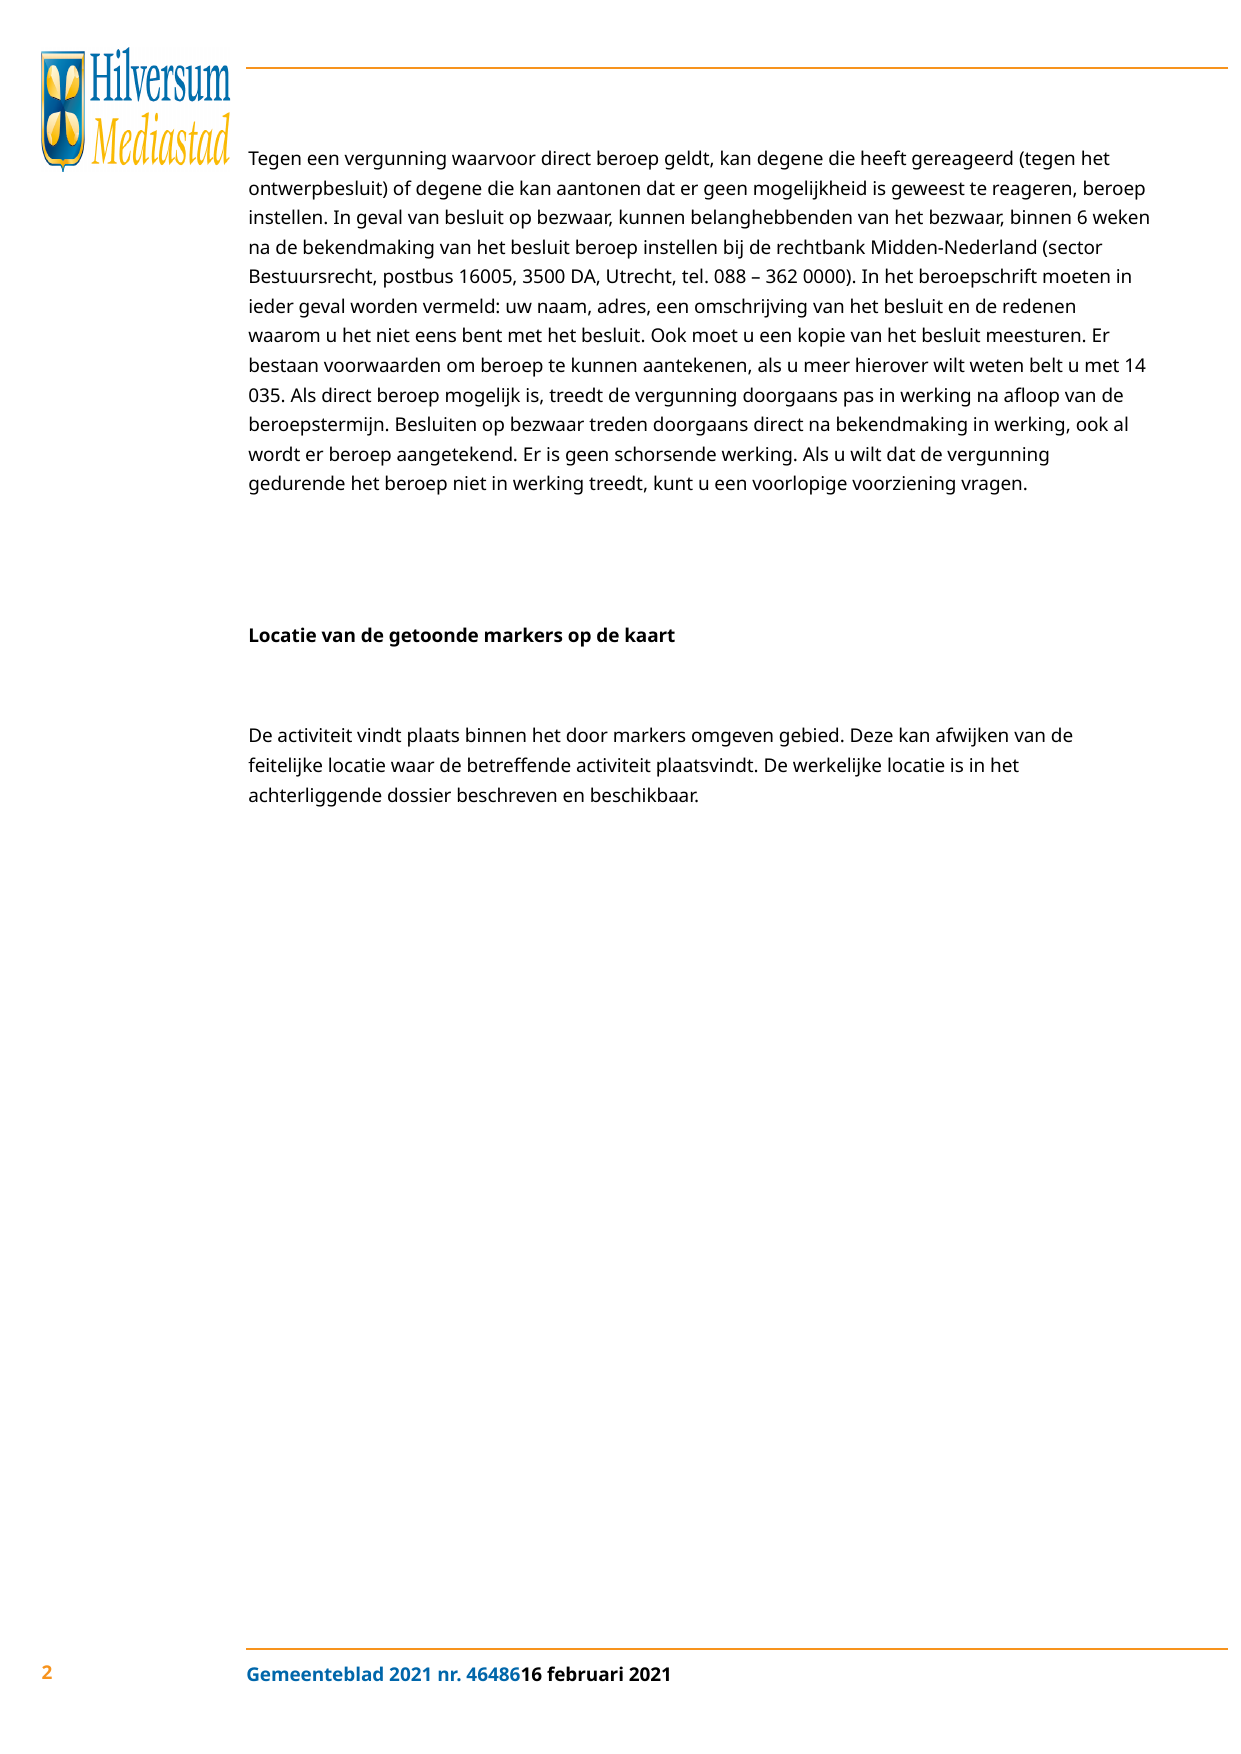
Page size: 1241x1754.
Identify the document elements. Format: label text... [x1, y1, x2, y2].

picture [41, 47, 231, 172]
text De activiteit vindt plaats binnen het door markers omgeven gebied. Deze kan afwijken van de feitelijke locatie waar de betreffende activiteit plaatsvindt. De werkelijke locatie is in het achterliggende dossier beschreven en beschikbaar. [248, 723, 1152, 808]
text Locatie van de getoonde markers op de kaart [248, 622, 1152, 648]
text Tegen een vergunning waarvoor direct beroep geldt, kan degene die heeft gereageerd (tegen het ontwerpbesluit) of degene die kan aantonen dat er geen mogelijkheid is geweest te reageren, beroep instellen. In geval van besluit op bezwaar, kunnen belanghebbenden van het bezwaar, binnen 6 weken na de bekendmaking van het besluit beroep instellen bij de rechtbank Midden-Nederland (sector Bestuursrecht, postbus 16005, 3500 DA, Utrecht, tel. 088 – 362 0000). In het beroepschrift moeten in ieder geval worden vermeld: uw naam, adres, een omschrijving van het besluit en de redenen waarom u het niet eens bent met het besluit. Ook moet u een kopie van het besluit meesturen. Er bestaan voorwaarden om beroep te kunnen aantekenen, als u meer hierover wilt weten belt u met 14 035. Als direct beroep mogelijk is, treedt de vergunning doorgaans pas in werking na afloop van de beroepstermijn. Besluiten op bezwaar treden doorgaans direct na bekendmaking in werking, ook al wordt er beroep aangetekend. Er is geen schorsende werking. Als u wilt dat de vergunning gedurende het beroep niet in werking treedt, kunt u een voorlopige voorziening vragen. [248, 145, 1152, 496]
